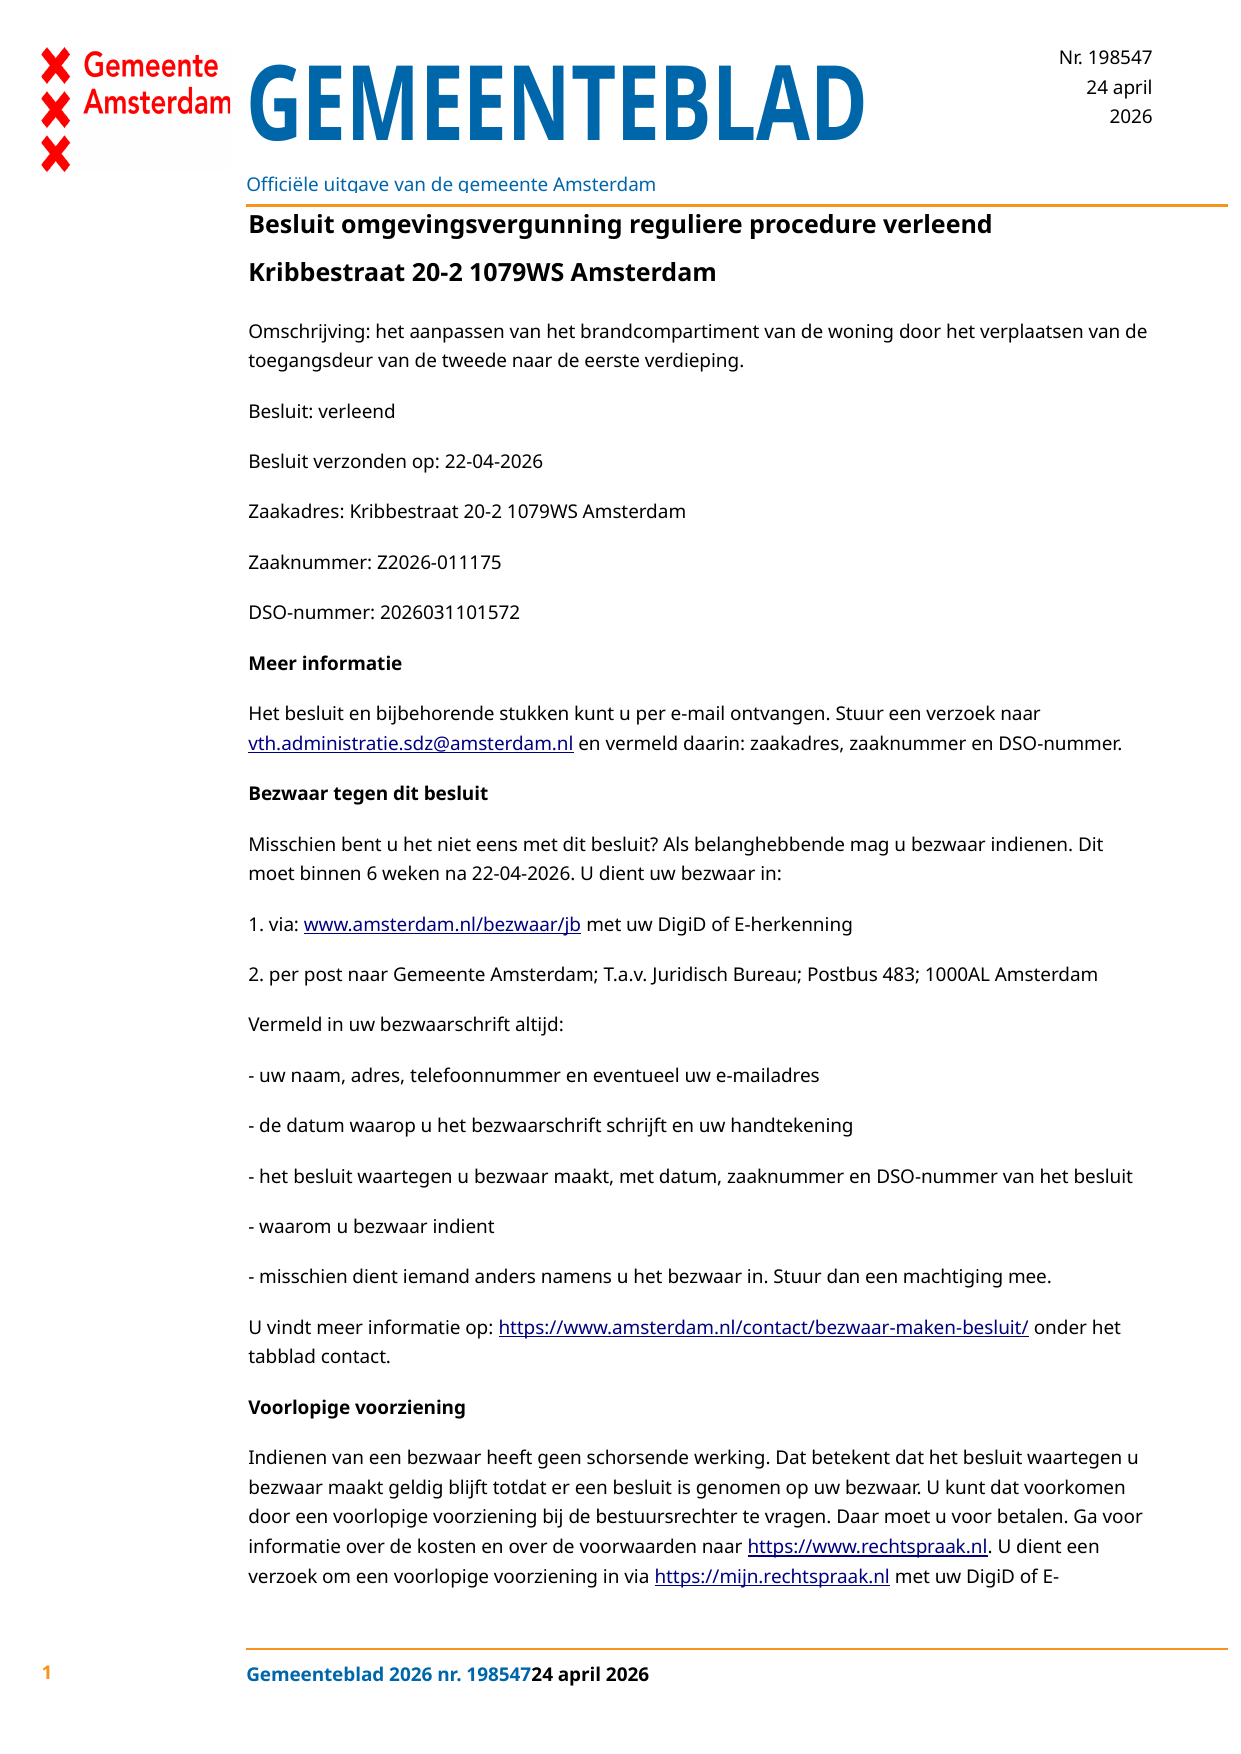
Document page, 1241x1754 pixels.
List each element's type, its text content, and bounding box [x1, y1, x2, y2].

text - de datum waarop u het bezwaarschrift schrijft en uw handtekening [248, 1112, 1152, 1138]
text Voorlopige voorziening [248, 1394, 1152, 1420]
text U vindt meer informatie op: https://www.amsterdam.nl/contact/bezwaar-maken-besluit/ onder het tabblad contact. [248, 1314, 1152, 1369]
text Besluit verzonden op: 22-04-2026 [248, 448, 1152, 474]
text Omschrijving: het aanpassen van het brandcompartiment van de woning door het verplaatsen van de toegangsdeur van de tweede naar de eerste verdieping. [248, 318, 1152, 373]
text Vermeld in uw bezwaarschrift altijd: [248, 1012, 1152, 1037]
text Indienen van een bezwaar heeft geen schorsende werking. Dat betekent dat het besluit waartegen u bezwaar maakt geldig blijft totdat er een besluit is genomen op uw bezwaar. U kunt dat voorkomen door een voorlopige voorziening bij de bestuursrechter te vragen. Daar moet u voor betalen. Ga voor informatie over de kosten en over de voorwaarden naar https://www.rechtspraak.nl. U dient een verzoek om een voorlopige voorziening in via https://mijn.rechtspraak.nl met uw DigiD of E- [248, 1444, 1152, 1589]
text Zaakadres: Kribbestraat 20-2 1079WS Amsterdam [248, 499, 1152, 524]
text Het besluit en bijbehorende stukken kunt u per e-mail ontvangen. Stuur een verzoek naar vth.administratie.sdz@amsterdam.nl en vermeld daarin: zaakadres, zaaknummer en DSO-nummer. [248, 700, 1152, 756]
text 2. per post naar Gemeente Amsterdam; T.a.v. Juridisch Bureau; Postbus 483; 1000AL Amsterdam [248, 961, 1152, 987]
picture [41, 47, 231, 172]
text Besluit: verleend [248, 398, 1152, 424]
text - waarom u bezwaar indient [248, 1213, 1152, 1239]
text Bezwaar tegen dit besluit [248, 780, 1152, 806]
text - misschien dient iemand anders namens u het bezwaar in. Stuur dan een machtiging mee. [248, 1264, 1152, 1289]
text Besluit omgevingsvergunning reguliere procedure verleend Kribbestraat 20-2 1079WS Amsterdam [248, 207, 1152, 288]
text DSO-nummer: 2026031101572 [248, 599, 1152, 625]
text - het besluit waartegen u bezwaar maakt, met datum, zaaknummer en DSO-nummer van het besluit [248, 1163, 1152, 1189]
text 1. via: www.amsterdam.nl/bezwaar/jb met uw DigiD of E-herkenning [248, 911, 1152, 937]
text - uw naam, adres, telefoonnummer en eventueel uw e-mailadres [248, 1062, 1152, 1088]
text Misschien bent u het niet eens met dit besluit? Als belanghebbende mag u bezwaar indienen. Dit moet binnen 6 weken na 22-04-2026. U dient uw bezwaar in: [248, 831, 1152, 886]
text Zaaknummer: Z2026-011175 [248, 549, 1152, 575]
text Meer informatie [248, 650, 1152, 676]
